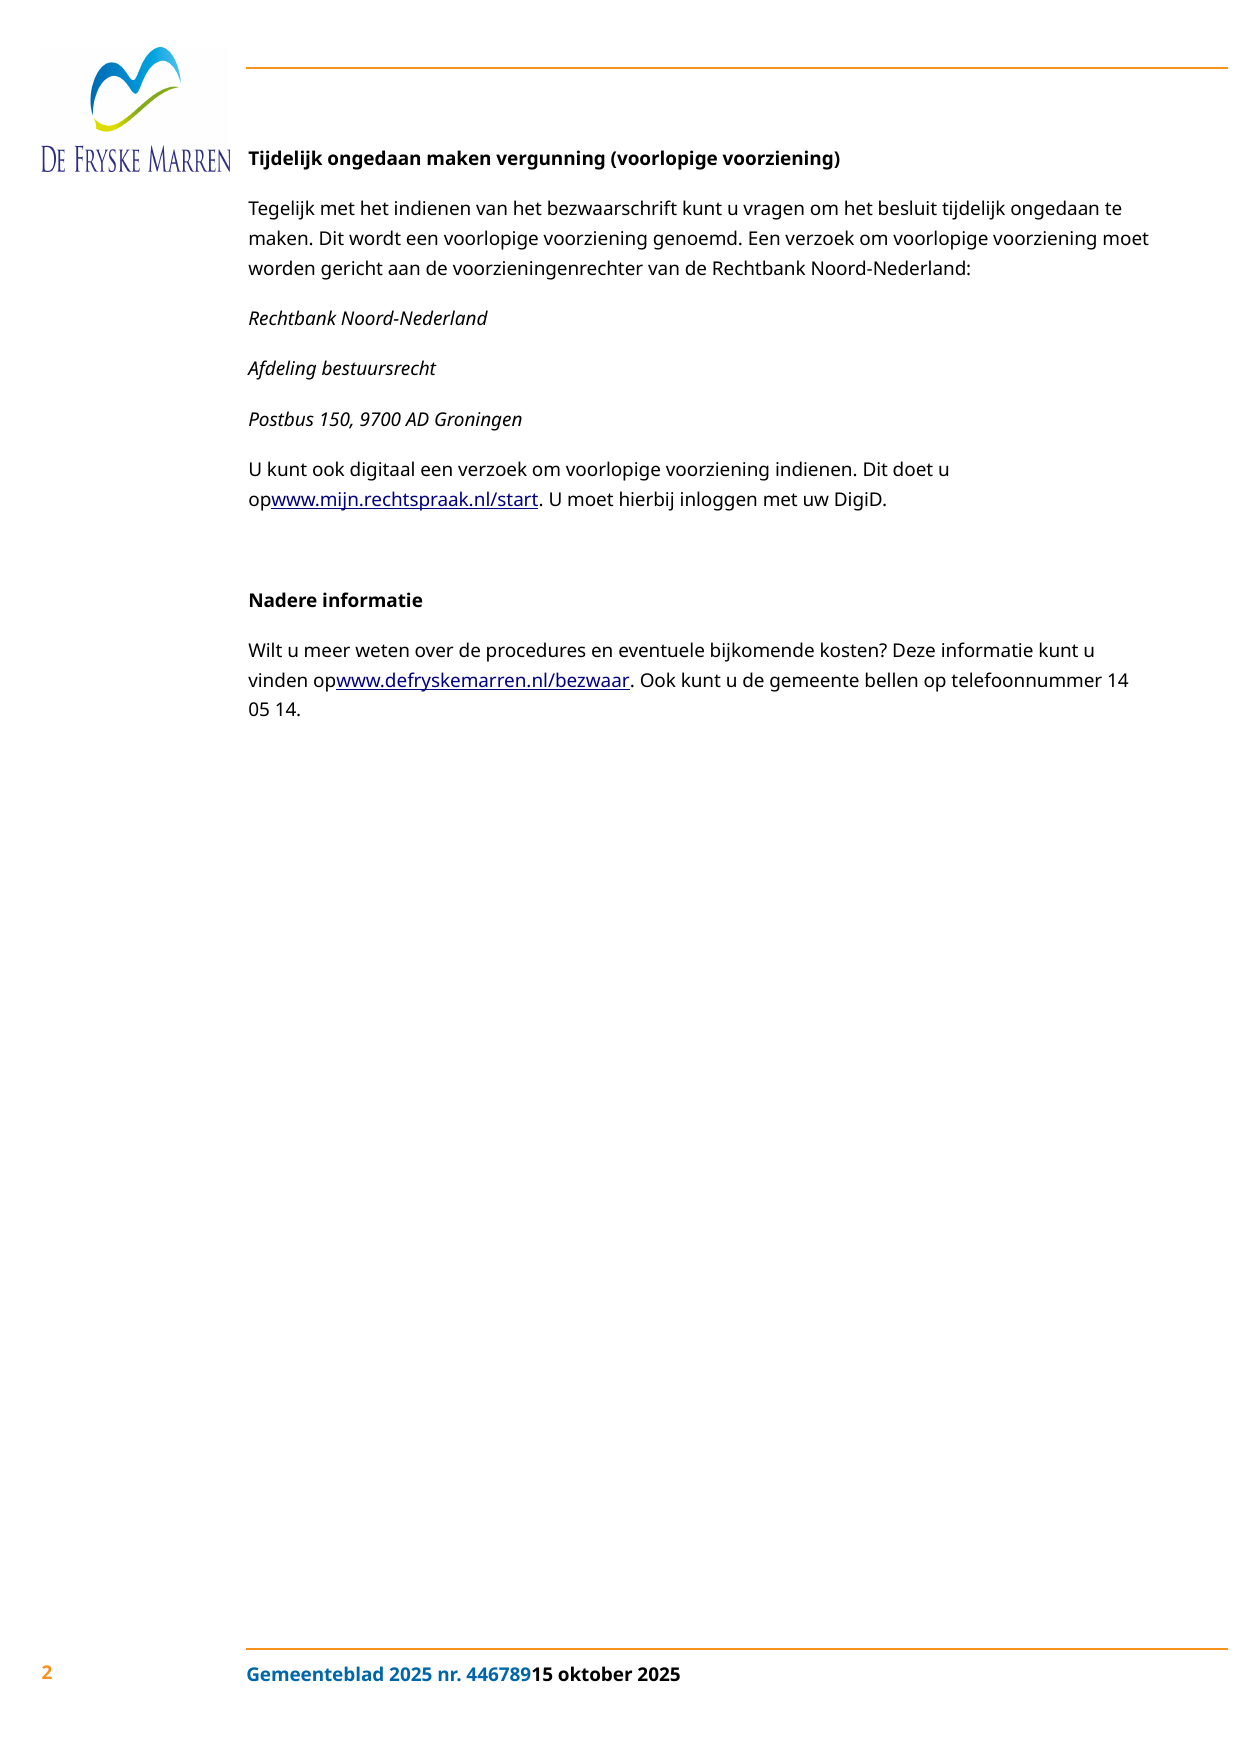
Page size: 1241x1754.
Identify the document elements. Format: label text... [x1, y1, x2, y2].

text Rechtbank Noord-Nederland [248, 305, 1152, 331]
text Tijdelijk ongedaan maken vergunning (voorlopige voorziening) [248, 145, 1152, 171]
text Tegelijk met het indienen van het bezwaarschrift kunt u vragen om het besluit tijdelijk ongedaan te maken. Dit wordt een voorlopige voorziening genoemd. Een verzoek om voorlopige voorziening moet worden gericht aan de voorzieningenrechter van de Rechtbank Noord-Nederland: [248, 196, 1152, 281]
text Wilt u meer weten over de procedures en eventuele bijkomende kosten? Deze informatie kunt u vinden opwww.defryskemarren.nl/bezwaar. Ook kunt u de gemeente bellen op telefoonnummer 14 05 14. [248, 637, 1152, 722]
text Afdeling bestuursrecht [248, 356, 1152, 381]
text U kunt ook digitaal een verzoek om voorlopige voorziening indienen. Dit doet u opwww.mijn.rechtspraak.nl/start. U moet hierbij inloggen met uw DigiD. [248, 456, 1152, 512]
text Postbus 150, 9700 AD Groningen [248, 406, 1152, 432]
picture [41, 47, 231, 172]
text Nadere informatie [248, 587, 1152, 613]
